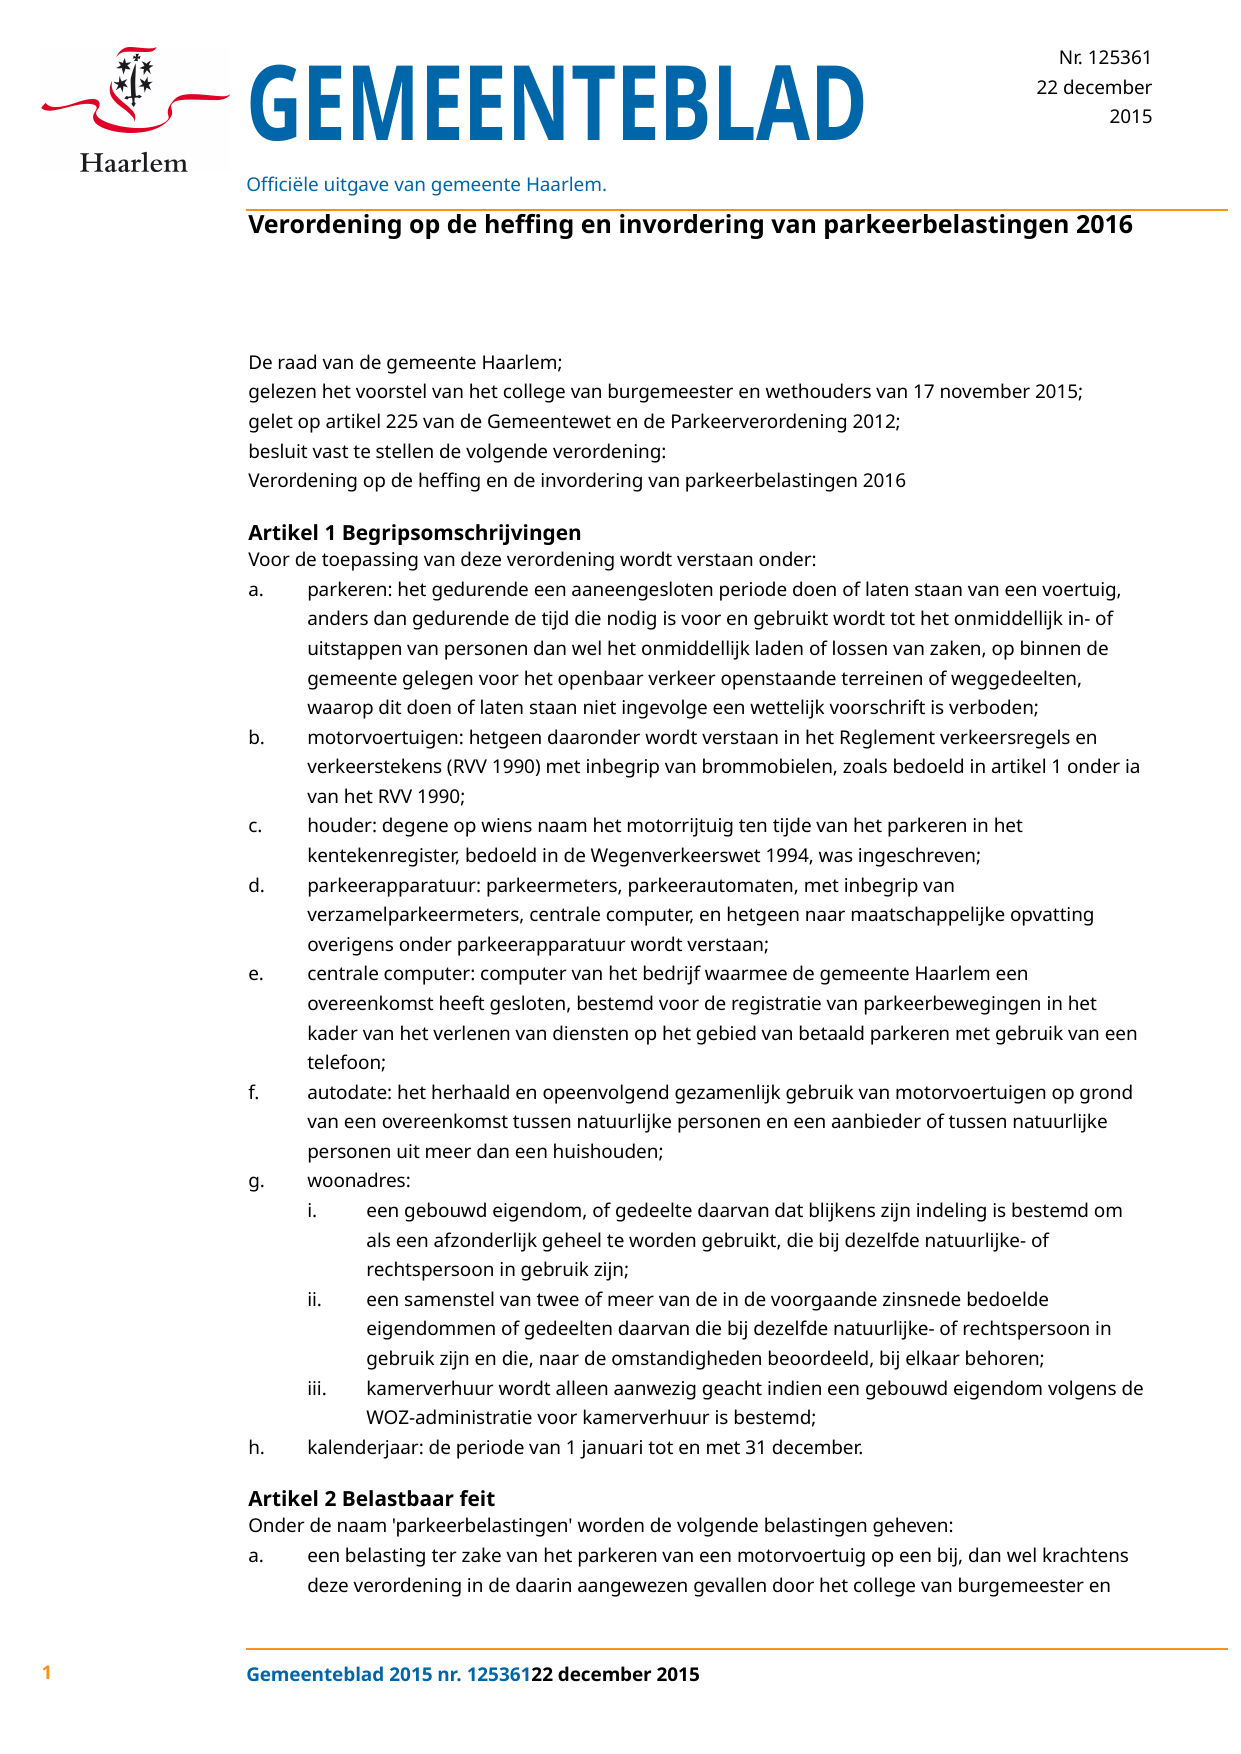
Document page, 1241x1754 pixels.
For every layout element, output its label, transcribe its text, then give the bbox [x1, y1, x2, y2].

text besluit vast te stellen de volgende verordening: [248, 438, 1152, 464]
text Verordening op de heffing en invordering van parkeerbelastingen 2016 [248, 211, 1152, 241]
text gelezen het voorstel van het college van burgemeester en wethouders van 17 november 2015; [248, 379, 1152, 404]
text Verordening op de heffing en de invordering van parkeerbelastingen 2016 [248, 467, 1152, 493]
picture [41, 47, 231, 172]
text Onder de naam 'parkeerbelastingen' worden de volgende belastingen geheven: [248, 1513, 1152, 1538]
list kamerverhuur wordt alleen aanwezig geacht indien een gebouwd eigendom volgens de WOZ-administratie voor kamerverhuur is bestemd; [307, 1375, 1152, 1430]
list een gebouwd eigendom, of gedeelte daarvan dat blijkens zijn indeling is bestemd om als een afzonderlijk geheel te worden gebruikt, die bij dezelfde natuurlijke- of rechtspersoon in gebruik zijn; [307, 1197, 1152, 1282]
list parkeren: het gedurende een aaneengesloten periode doen of laten staan van een voertuig, anders dan gedurende de tijd die nodig is voor en gebruikt wordt tot het onmiddellijk in- of uitstappen van personen dan wel het onmiddellijk laden of lossen van zaken, op binnen de gemeente gelegen voor het openbaar verkeer openstaande terreinen of weggedeelten, waarop dit doen of laten staan niet ingevolge een wettelijk voorschrift is verboden; [248, 576, 1152, 720]
text Artikel 1 Begripsomschrijvingen [248, 518, 1152, 546]
list een samenstel van twee of meer van de in de voorgaande zinsnede bedoelde eigendommen of gedeelten daarvan die bij dezelfde natuurlijke- of rechtspersoon in gebruik zijn en die, naar de omstandigheden beoordeeld, bij elkaar behoren; [307, 1286, 1152, 1371]
text Voor de toepassing van deze verordening wordt verstaan onder: [248, 546, 1152, 572]
list centrale computer: computer van het bedrijf waarmee de gemeente Haarlem een overeenkomst heeft gesloten, bestemd voor de registratie van parkeerbewegingen in het kader van het verlenen van diensten op het gebied van betaald parkeren met gebruik van een telefoon; [248, 961, 1152, 1075]
list een belasting ter zake van het parkeren van een motorvoertuig op een bij, dan wel krachtens deze verordening in de daarin aangewezen gevallen door het college van burgemeester en [248, 1542, 1152, 1598]
list motorvoertuigen: hetgeen daaronder wordt verstaan in het Reglement verkeersregels en verkeerstekens (RVV 1990) met inbegrip van brommobielen, zoals bedoeld in artikel 1 onder ia van het RVV 1990; [248, 724, 1152, 809]
list autodate: het herhaald en opeenvolgend gezamenlijk gebruik van motorvoertuigen op grond van een overeenkomst tussen natuurlijke personen en een aanbieder of tussen natuurlijke personen uit meer dan een huishouden; [248, 1079, 1152, 1164]
list parkeerapparatuur: parkeermeters, parkeerautomaten, met inbegrip van verzamelparkeermeters, centrale computer, en hetgeen naar maatschappelijke opvatting overigens onder parkeerapparatuur wordt verstaan; [248, 872, 1152, 957]
list houder: degene op wiens naam het motorrijtuig ten tijde van het parkeren in het kentekenregister, bedoeld in de Wegenverkeerswet 1994, was ingeschreven; [248, 813, 1152, 868]
list kalenderjaar: de periode van 1 januari tot en met 31 december. [248, 1434, 1152, 1459]
text gelet op artikel 225 van de Gemeentewet en de Parkeerverordening 2012; [248, 408, 1152, 434]
text De raad van de gemeente Haarlem; [248, 349, 1152, 375]
list woonadres: [248, 1168, 1152, 1193]
text Artikel 2 Belastbaar feit [248, 1484, 1152, 1513]
